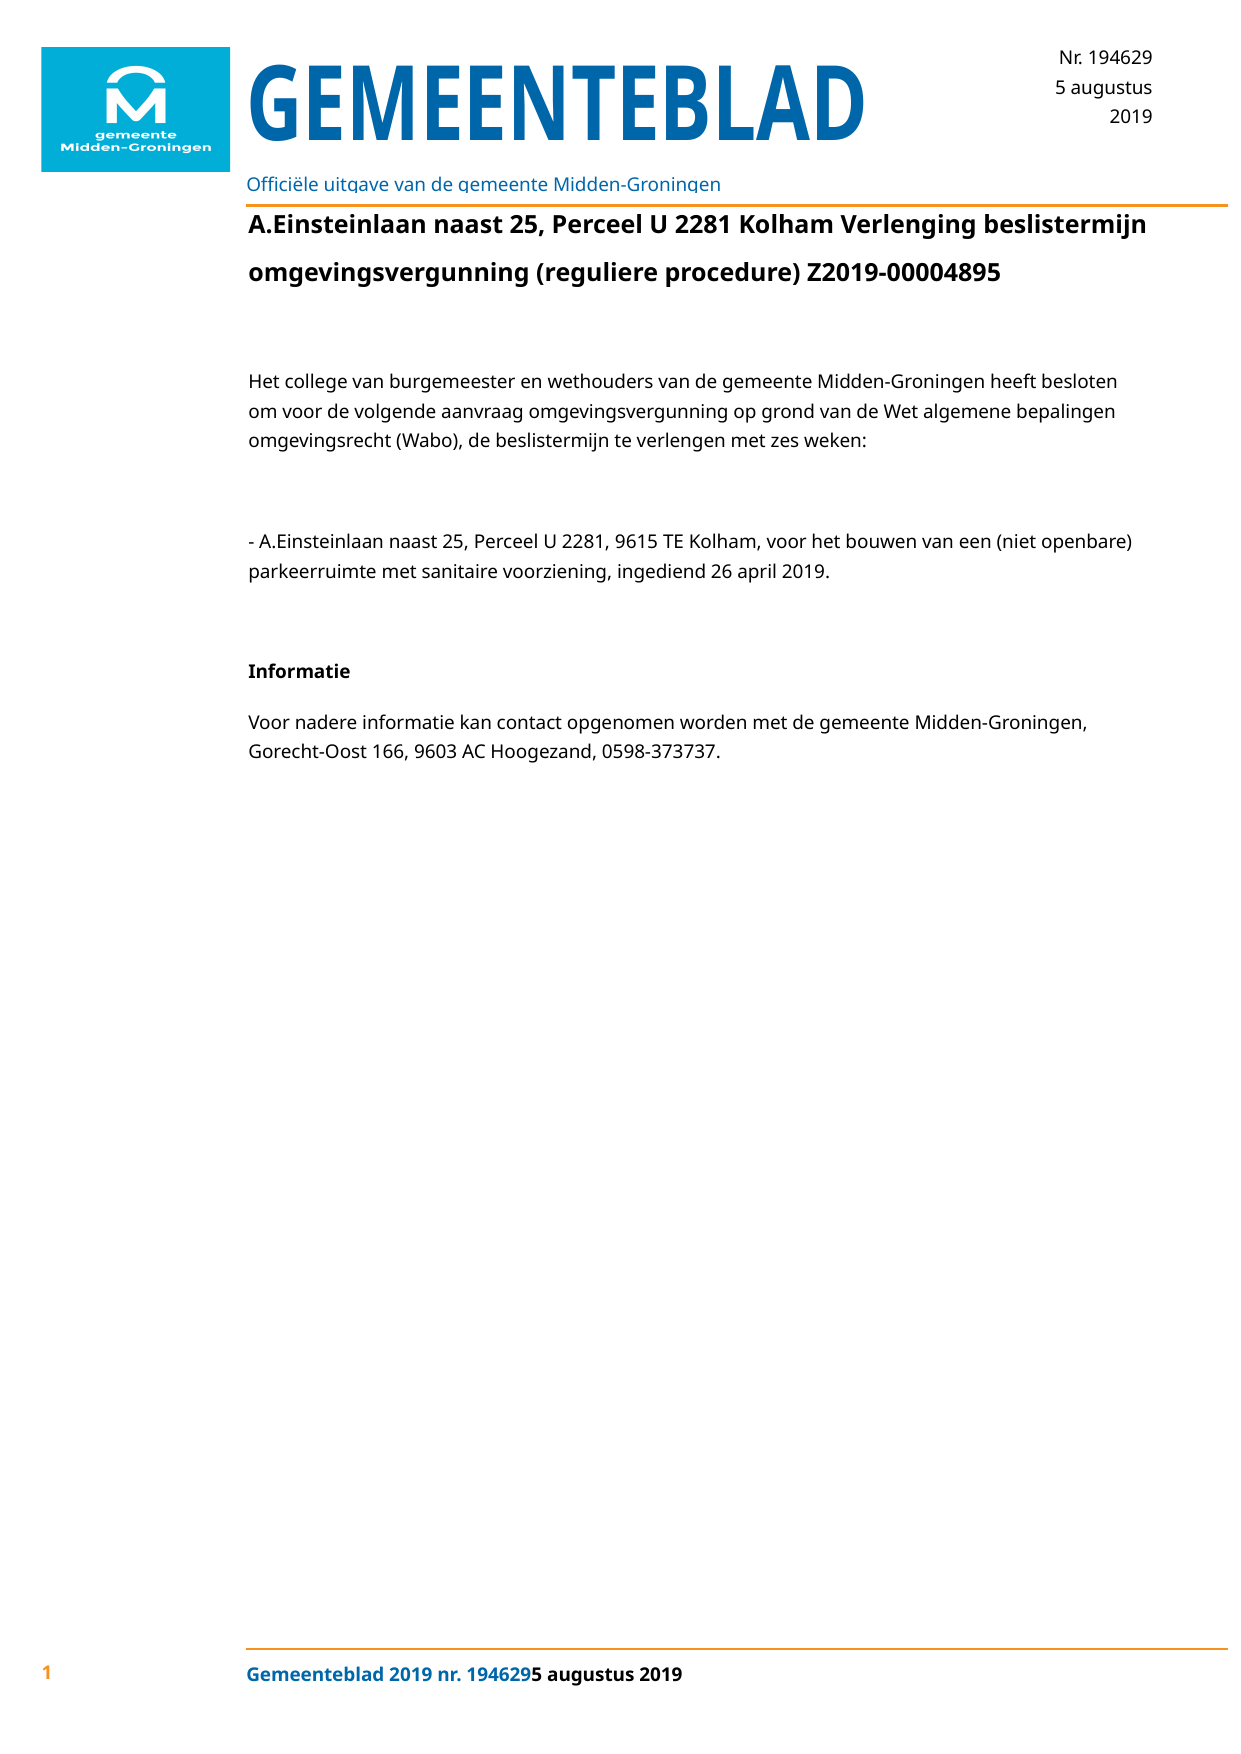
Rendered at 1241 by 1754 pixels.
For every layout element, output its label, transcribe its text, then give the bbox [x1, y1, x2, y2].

text Informatie [248, 659, 1152, 684]
picture [107, 89, 165, 122]
text A.Einsteinlaan naast 25, Perceel U 2281 Kolham Verlenging beslistermijn omgevingsvergunning (reguliere procedure) Z2019-00004895 [248, 207, 1152, 288]
picture [108, 66, 164, 82]
text Het college van burgemeester en wethouders van de gemeente Midden-Groningen heeft besloten om voor de volgende aanvraag omgevingsvergunning op grond van de Wet algemene bepalingen omgevingsrecht (Wabo), de beslistermijn te verlengen met zes weken: [248, 368, 1152, 453]
text Voor nadere informatie kan contact opgenomen worden met de gemeente Midden-Groningen, Gorecht-Oost 166, 9603 AC Hoogezand, 0598-373737. [248, 709, 1152, 764]
text - A.Einsteinlaan naast 25, Perceel U 2281, 9615 TE Kolham, voor het bouwen van een (niet openbare) parkeerruimte met sanitaire voorziening, ingediend 26 april 2019. [248, 528, 1152, 584]
picture [184, 146, 190, 153]
